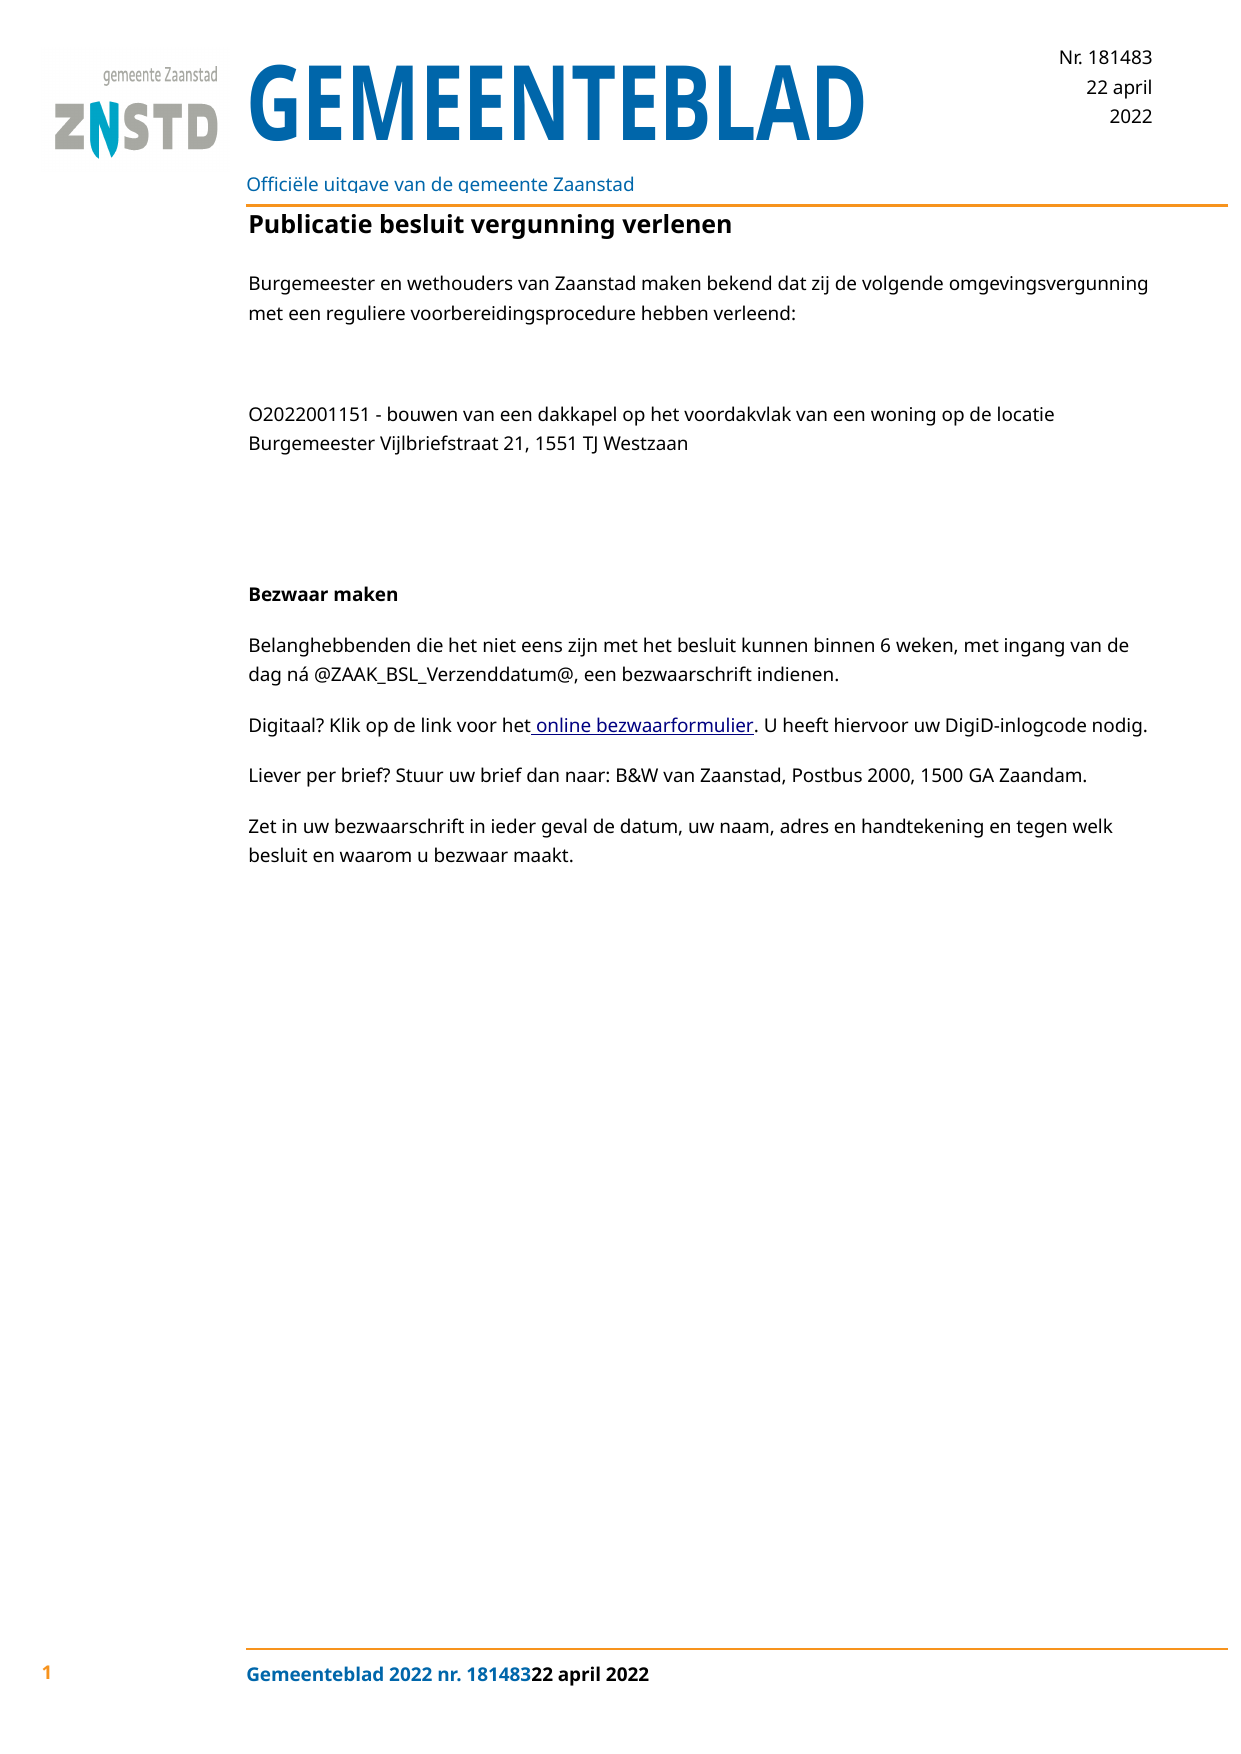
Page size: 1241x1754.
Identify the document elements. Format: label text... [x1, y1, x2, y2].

text O2022001151 - bouwen van een dakkapel op het voordakvlak van een woning op de locatie Burgemeester Vijlbriefstraat 21, 1551 TJ Westzaan [248, 401, 1152, 456]
picture [41, 47, 231, 172]
text Belanghebbenden die het niet eens zijn met het besluit kunnen binnen 6 weken, met ingang van de dag ná @ZAAK_BSL_Verzenddatum@, een bezwaarschrift indienen. [248, 632, 1152, 687]
text Zet in uw bezwaarschrift in ieder geval de datum, uw naam, adres en handtekening en tegen welk besluit en waarom u bezwaar maakt. [248, 813, 1152, 868]
text Burgemeester en wethouders van Zaanstad maken bekend dat zij de volgende omgevingsvergunning met een reguliere voorbereidingsprocedure hebben verleend: [248, 270, 1152, 326]
text Publicatie besluit vergunning verlenen [248, 207, 1152, 241]
text Bezwaar maken [248, 582, 1152, 607]
text Digitaal? Klik op de link voor het online bezwaarformulier. U heeft hiervoor uw DigiD-inlogcode nodig. [248, 712, 1152, 738]
text Liever per brief? Stuur uw brief dan naar: B&W van Zaanstad, Postbus 2000, 1500 GA Zaandam. [248, 762, 1152, 788]
